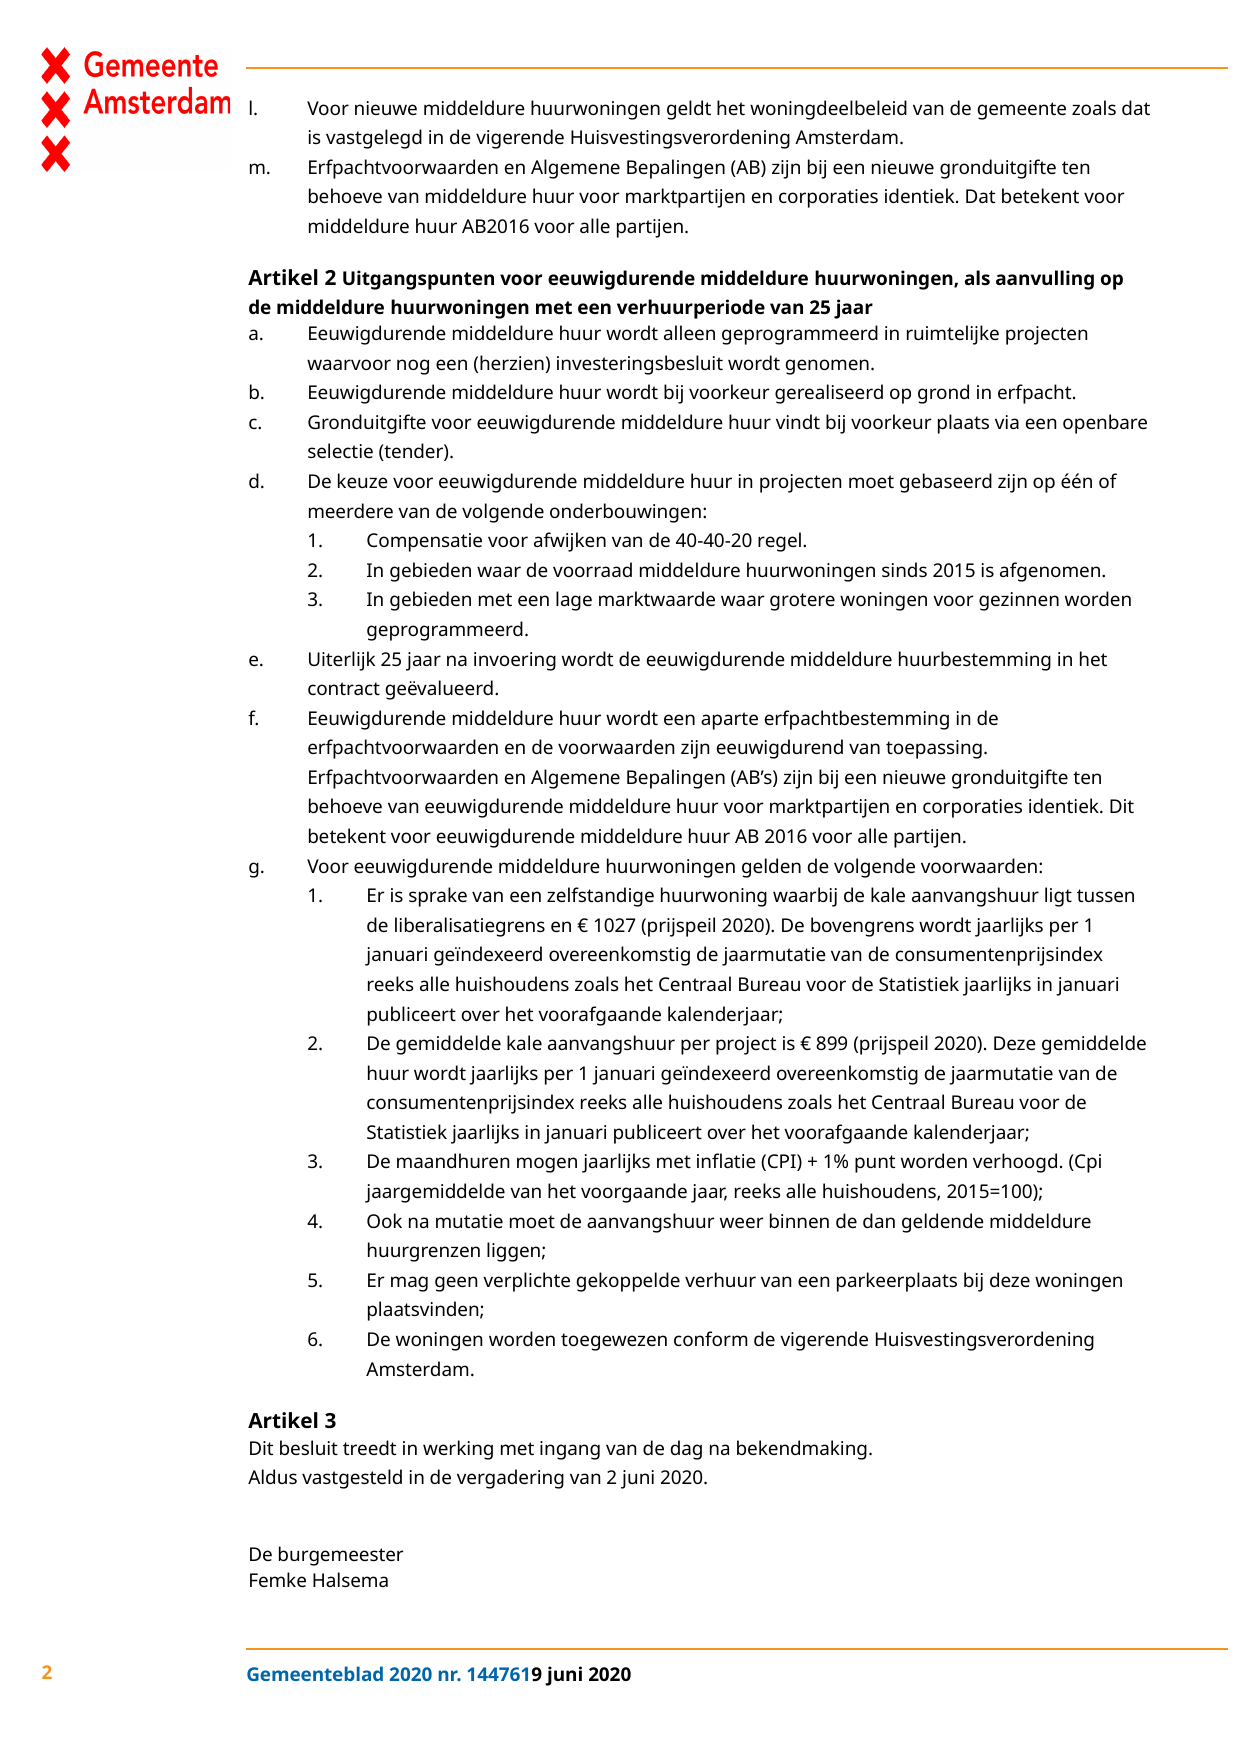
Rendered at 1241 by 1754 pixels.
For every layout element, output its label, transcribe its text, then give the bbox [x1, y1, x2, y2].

text De burgemeester [248, 1541, 1152, 1567]
text Dit besluit treedt in werking met ingang van de dag na bekendmaking. [248, 1435, 1152, 1460]
list In gebieden waar de voorraad middeldure huurwoningen sinds 2015 is afgenomen. [307, 557, 1152, 583]
list Erfpachtvoorwaarden en Algemene Bepalingen (AB) zijn bij een nieuwe gronduitgifte ten behoeve van middeldure huur voor marktpartijen en corporaties identiek. Dat betekent voor middeldure huur AB2016 voor alle partijen. [248, 154, 1152, 239]
list Er is sprake van een zelfstandige huurwoning waarbij de kale aanvangshuur ligt tussen de liberalisatiegrens en € 1027 (prijspeil 2020). De bovengrens wordt jaarlijks per 1 januari geïndexeerd overeenkomstig de jaarmutatie van de consumentenprijsindex reeks alle huishoudens zoals het Centraal Bureau voor de Statistiek jaarlijks in januari publiceert over het voorafgaande kalenderjaar; [307, 882, 1152, 1027]
list Ook na mutatie moet de aanvangshuur weer binnen de dan geldende middeldure huurgrenzen liggen; [307, 1208, 1152, 1263]
text Artikel 3 [248, 1406, 1152, 1435]
list Eeuwigdurende middeldure huur wordt alleen geprogrammeerd in ruimtelijke projecten waarvoor nog een (herzien) investeringsbesluit wordt genomen. [248, 320, 1152, 376]
list De gemiddelde kale aanvangshuur per project is € 899 (prijspeil 2020). Deze gemiddelde huur wordt jaarlijks per 1 januari geïndexeerd overeenkomstig de jaarmutatie van de consumentenprijsindex reeks alle huishoudens zoals het Centraal Bureau voor de Statistiek jaarlijks in januari publiceert over het voorafgaande kalenderjaar; [307, 1030, 1152, 1145]
list Voor nieuwe middeldure huurwoningen geldt het woningdeelbeleid van de gemeente zoals dat is vastgelegd in de vigerende Huisvestingsverordening Amsterdam. [248, 95, 1152, 150]
list Compensatie voor afwijken van de 40-40-20 regel. [307, 527, 1152, 553]
list Voor eeuwigdurende middeldure huurwoningen gelden de volgende voorwaarden: [248, 853, 1152, 879]
text Aldus vastgesteld in de vergadering van 2 juni 2020. [248, 1464, 1152, 1490]
text Femke Halsema [248, 1567, 1152, 1593]
picture [41, 47, 231, 172]
list De woningen worden toegewezen conform de vigerende Huisvestingsverordening Amsterdam. [307, 1326, 1152, 1382]
list Uiterlijk 25 jaar na invoering wordt de eeuwigdurende middeldure huurbestemming in het contract geëvalueerd. [248, 646, 1152, 701]
list Gronduitgifte voor eeuwigdurende middeldure huur vindt bij voorkeur plaats via een openbare selectie (tender). [248, 409, 1152, 464]
list De keuze voor eeuwigdurende middeldure huur in projecten moet gebaseerd zijn op één of meerdere van de volgende onderbouwingen: [248, 468, 1152, 524]
list Eeuwigdurende middeldure huur wordt een aparte erfpachtbestemming in de erfpachtvoorwaarden en de voorwaarden zijn eeuwigdurend van toepassing. Erfpachtvoorwaarden en Algemene Bepalingen (AB’s) zijn bij een nieuwe gronduitgifte ten behoeve van eeuwigdurende middeldure huur voor marktpartijen en corporaties identiek. Dit betekent voor eeuwigdurende middeldure huur AB 2016 voor alle partijen. [248, 705, 1152, 849]
text Artikel 2 Uitgangspunten voor eeuwigdurende middeldure huurwoningen, als aanvulling op de middeldure huurwoningen met een verhuurperiode van 25 jaar [248, 263, 1152, 320]
list In gebieden met een lage marktwaarde waar grotere woningen voor gezinnen worden geprogrammeerd. [307, 587, 1152, 642]
list De maandhuren mogen jaarlijks met inflatie (CPI) + 1% punt worden verhoogd. (Cpi jaargemiddelde van het voorgaande jaar, reeks alle huishoudens, 2015=100); [307, 1149, 1152, 1204]
list Eeuwigdurende middeldure huur wordt bij voorkeur gerealiseerd op grond in erfpacht. [248, 379, 1152, 405]
list Er mag geen verplichte gekoppelde verhuur van een parkeerplaats bij deze woningen plaatsvinden; [307, 1267, 1152, 1322]
